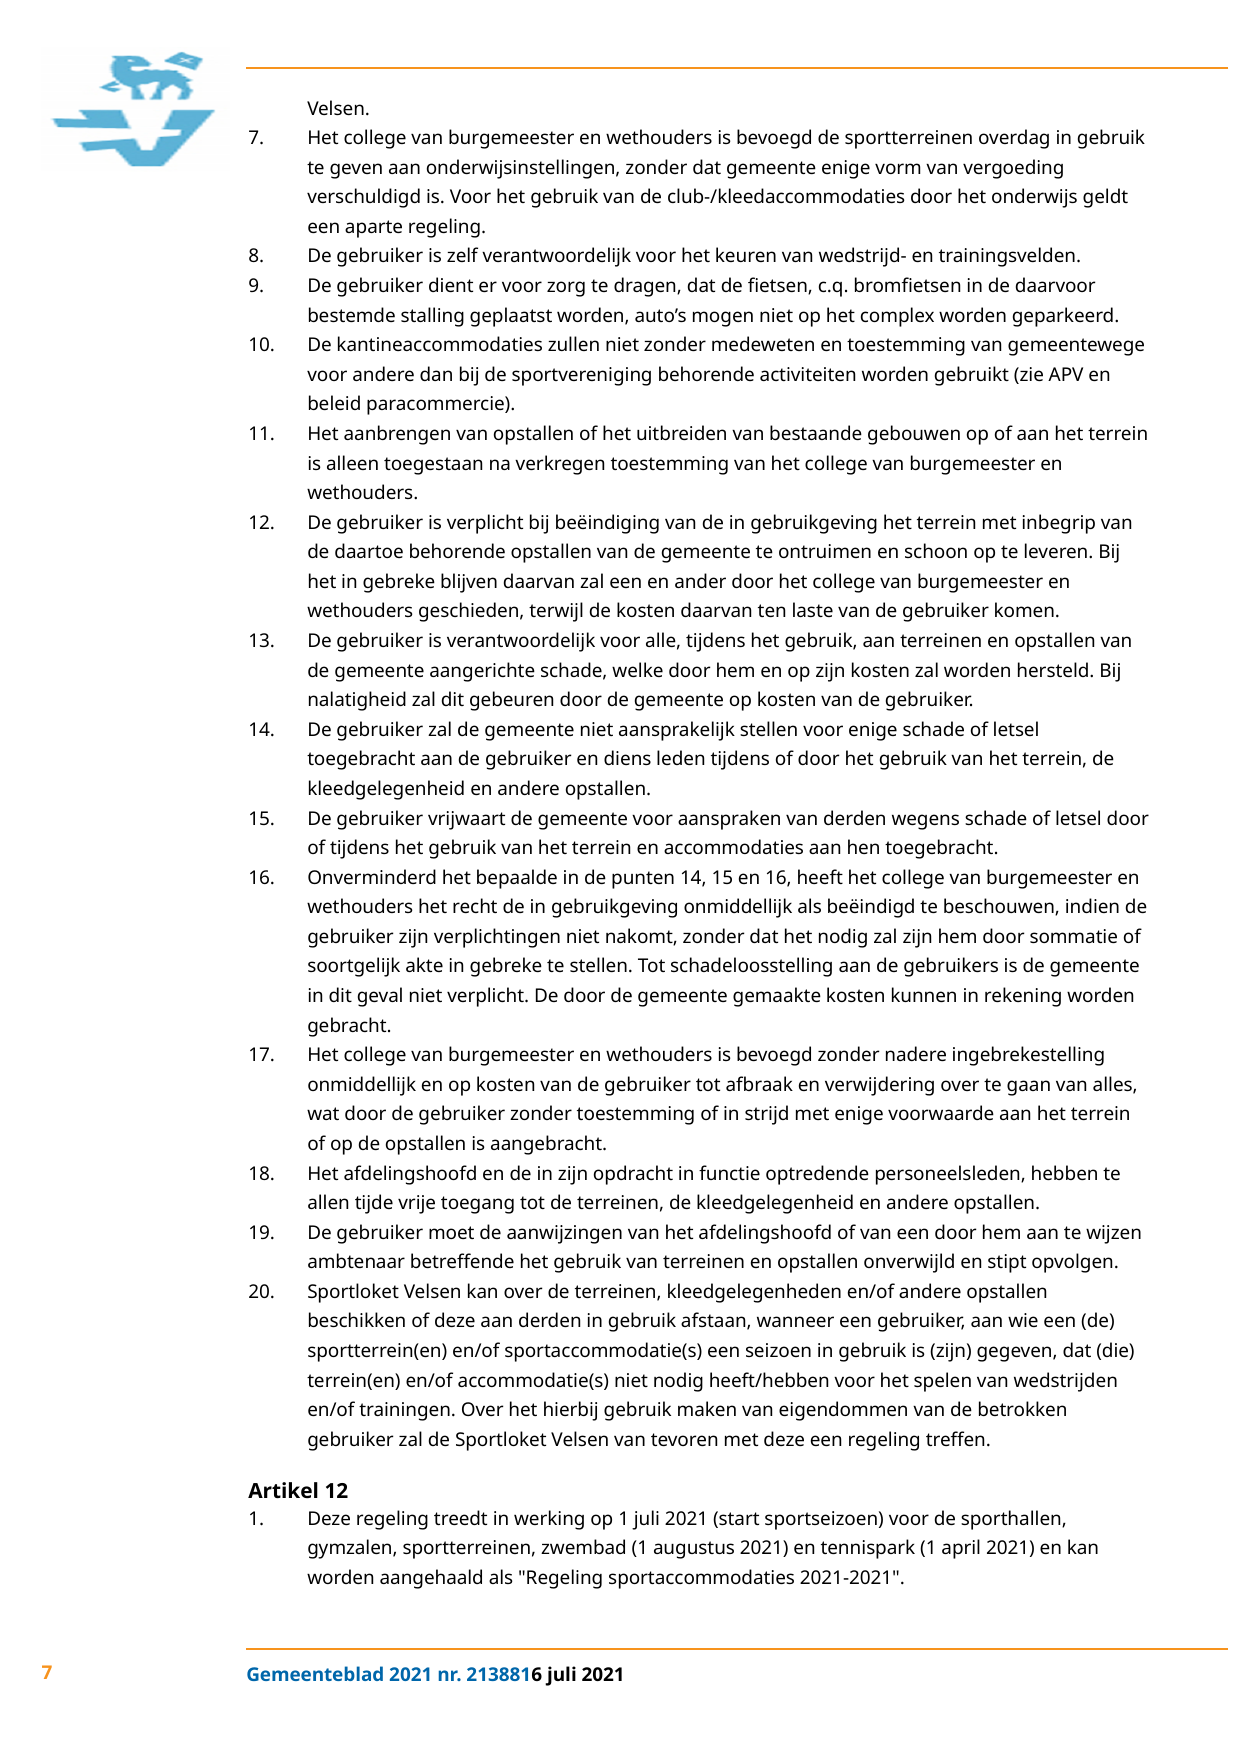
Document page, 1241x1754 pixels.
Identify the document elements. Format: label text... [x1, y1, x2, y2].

list De gebruiker zal de gemeente niet aansprakelijk stellen voor enige schade of letsel toegebracht aan de gebruiker en diens leden tijdens of door het gebruik van het terrein, de kleedgelegenheid en andere opstallen. [248, 716, 1152, 801]
list De gebruiker vrijwaart de gemeente voor aanspraken van derden wegens schade of letsel door of tijdens het gebruik van het terrein en accommodaties aan hen toegebracht. [248, 805, 1152, 860]
list Velsen. [248, 95, 1152, 121]
text Artikel 12 [248, 1476, 1152, 1505]
list Het college van burgemeester en wethouders is bevoegd de sportterreinen overdag in gebruik te geven aan onderwijsinstellingen, zonder dat gemeente enige vorm van vergoeding verschuldigd is. Voor het gebruik van de club-/kleedaccommodaties door het onderwijs geldt een aparte regeling. [248, 124, 1152, 239]
list Het afdelingshoofd en de in zijn opdracht in functie optredende personeelsleden, hebben te allen tijde vrije toegang tot de terreinen, de kleedgelegenheid en andere opstallen. [248, 1160, 1152, 1215]
list Sportloket Velsen kan over de terreinen, kleedgelegenheden en/of andere opstallen beschikken of deze aan derden in gebruik afstaan, wanneer een gebruiker, aan wie een (de) sportterrein(en) en/of sportaccommodatie(s) een seizoen in gebruik is (zijn) gegeven, dat (die) terrein(en) en/of accommodatie(s) niet nodig heeft/hebben voor het spelen van wedstrijden en/of trainingen. Over het hierbij gebruik maken van eigendommen van de betrokken gebruiker zal de Sportloket Velsen van tevoren met deze een regeling treffen. [248, 1278, 1152, 1452]
list De gebruiker is zelf verantwoordelijk voor het keuren van wedstrijd- en trainingsvelden. [248, 243, 1152, 268]
list Onverminderd het bepaalde in de punten 14, 15 en 16, heeft het college van burgemeester en wethouders het recht de in gebruikgeving onmiddellijk als beëindigd te beschouwen, indien de gebruiker zijn verplichtingen niet nakomt, zonder dat het nodig zal zijn hem door sommatie of soortgelijk akte in gebreke te stellen. Tot schadeloosstelling aan de gebruikers is de gemeente in dit geval niet verplicht. De door de gemeente gemaakte kosten kunnen in rekening worden gebracht. [248, 864, 1152, 1038]
list Deze regeling treedt in werking op 1 juli 2021 (start sportseizoen) voor de sporthallen, gymzalen, sportterreinen, zwembad (1 augustus 2021) en tennispark (1 april 2021) en kan worden aangehaald als "Regeling sportaccommodaties 2021-2021". [248, 1505, 1152, 1590]
list De gebruiker is verantwoordelijk voor alle, tijdens het gebruik, aan terreinen en opstallen van de gemeente aangerichte schade, welke door hem en op zijn kosten zal worden hersteld. Bij nalatigheid zal dit gebeuren door de gemeente op kosten van de gebruiker. [248, 627, 1152, 712]
list De gebruiker moet de aanwijzingen van het afdelingshoofd of van een door hem aan te wijzen ambtenaar betreffende het gebruik van terreinen en opstallen onverwijld en stipt opvolgen. [248, 1219, 1152, 1274]
list De gebruiker is verplicht bij beëindiging van de in gebruikgeving het terrein met inbegrip van de daartoe behorende opstallen van de gemeente te ontruimen en schoon op te leveren. Bij het in gebreke blijven daarvan zal een en ander door het college van burgemeester en wethouders geschieden, terwijl de kosten daarvan ten laste van de gebruiker komen. [248, 509, 1152, 623]
list De gebruiker dient er voor zorg te dragen, dat de fietsen, c.q. bromfietsen in de daarvoor bestemde stalling geplaatst worden, auto’s mogen niet op het complex worden geparkeerd. [248, 272, 1152, 328]
list Het aanbrengen van opstallen of het uitbreiden van bestaande gebouwen op of aan het terrein is alleen toegestaan na verkregen toestemming van het college van burgemeester en wethouders. [248, 420, 1152, 505]
list De kantineaccommodaties zullen niet zonder medeweten en toestemming van gemeentewege voor andere dan bij de sportvereniging behorende activiteiten worden gebruikt (zie APV en beleid paracommercie). [248, 331, 1152, 416]
list Het college van burgemeester en wethouders is bevoegd zonder nadere ingebrekestelling onmiddellijk en op kosten van de gebruiker tot afbraak en verwijdering over te gaan van alles, wat door de gebruiker zonder toestemming of in strijd met enige voorwaarde aan het terrein of op de opstallen is aangebracht. [248, 1041, 1152, 1156]
picture [41, 47, 231, 172]
